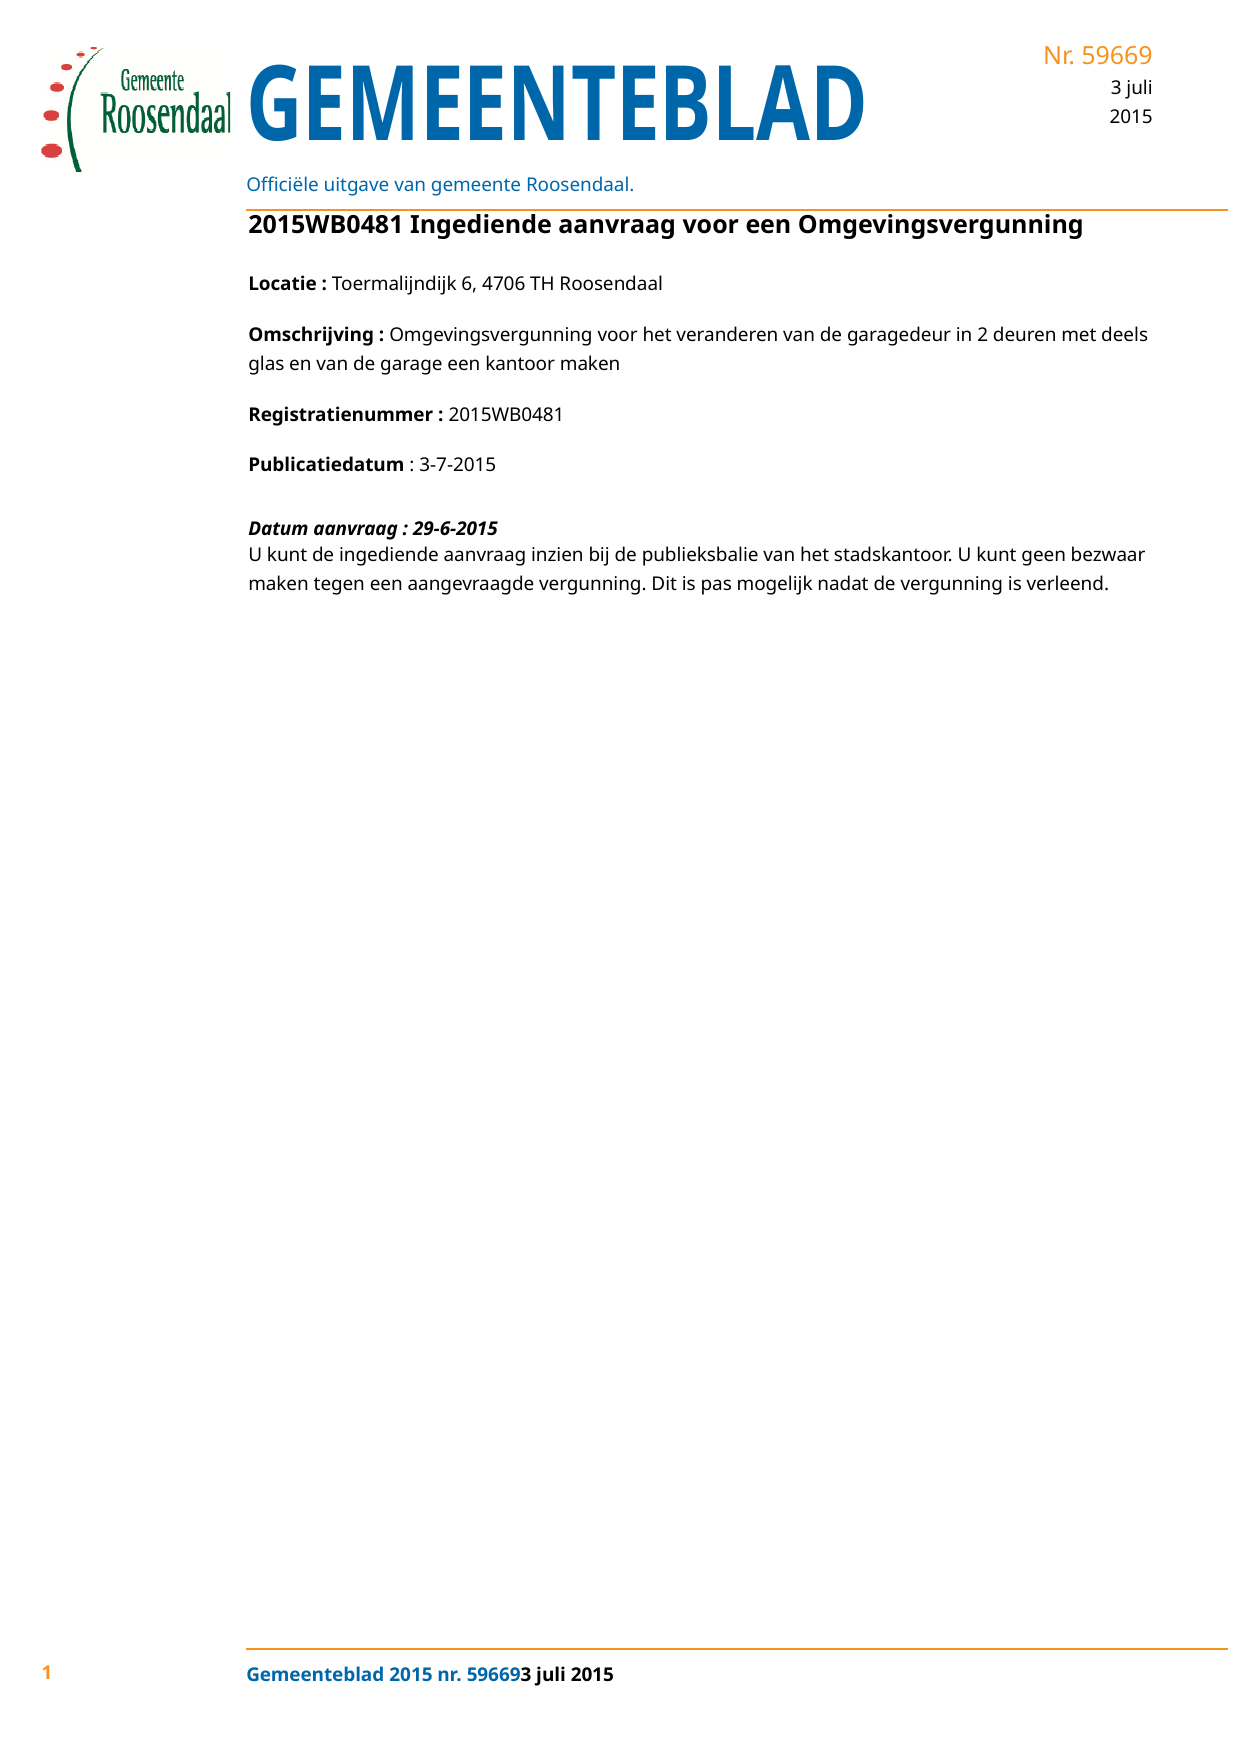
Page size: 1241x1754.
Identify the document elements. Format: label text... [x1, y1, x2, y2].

text 2015WB0481 Ingediende aanvraag voor een Omgevingsvergunning [248, 211, 1152, 241]
text U kunt de ingediende aanvraag inzien bij de publieksbalie van het stadskantoor. U kunt geen bezwaar maken tegen een aangevraagde vergunning. Dit is pas mogelijk nadat de vergunning is verleend. [248, 541, 1152, 596]
picture [41, 47, 231, 172]
text Locatie : Toermalijndijk 6, 4706 TH Roosendaal [248, 270, 1152, 296]
text Publicatiedatum : 3-7-2015 [248, 451, 1152, 477]
text Omschrijving : Omgevingsvergunning voor het veranderen van de garagedeur in 2 deuren met deels glas en van de garage een kantoor maken [248, 321, 1152, 376]
text Datum aanvraag : 29-6-2015 [248, 515, 1152, 541]
text Registratienummer : 2015WB0481 [248, 401, 1152, 426]
